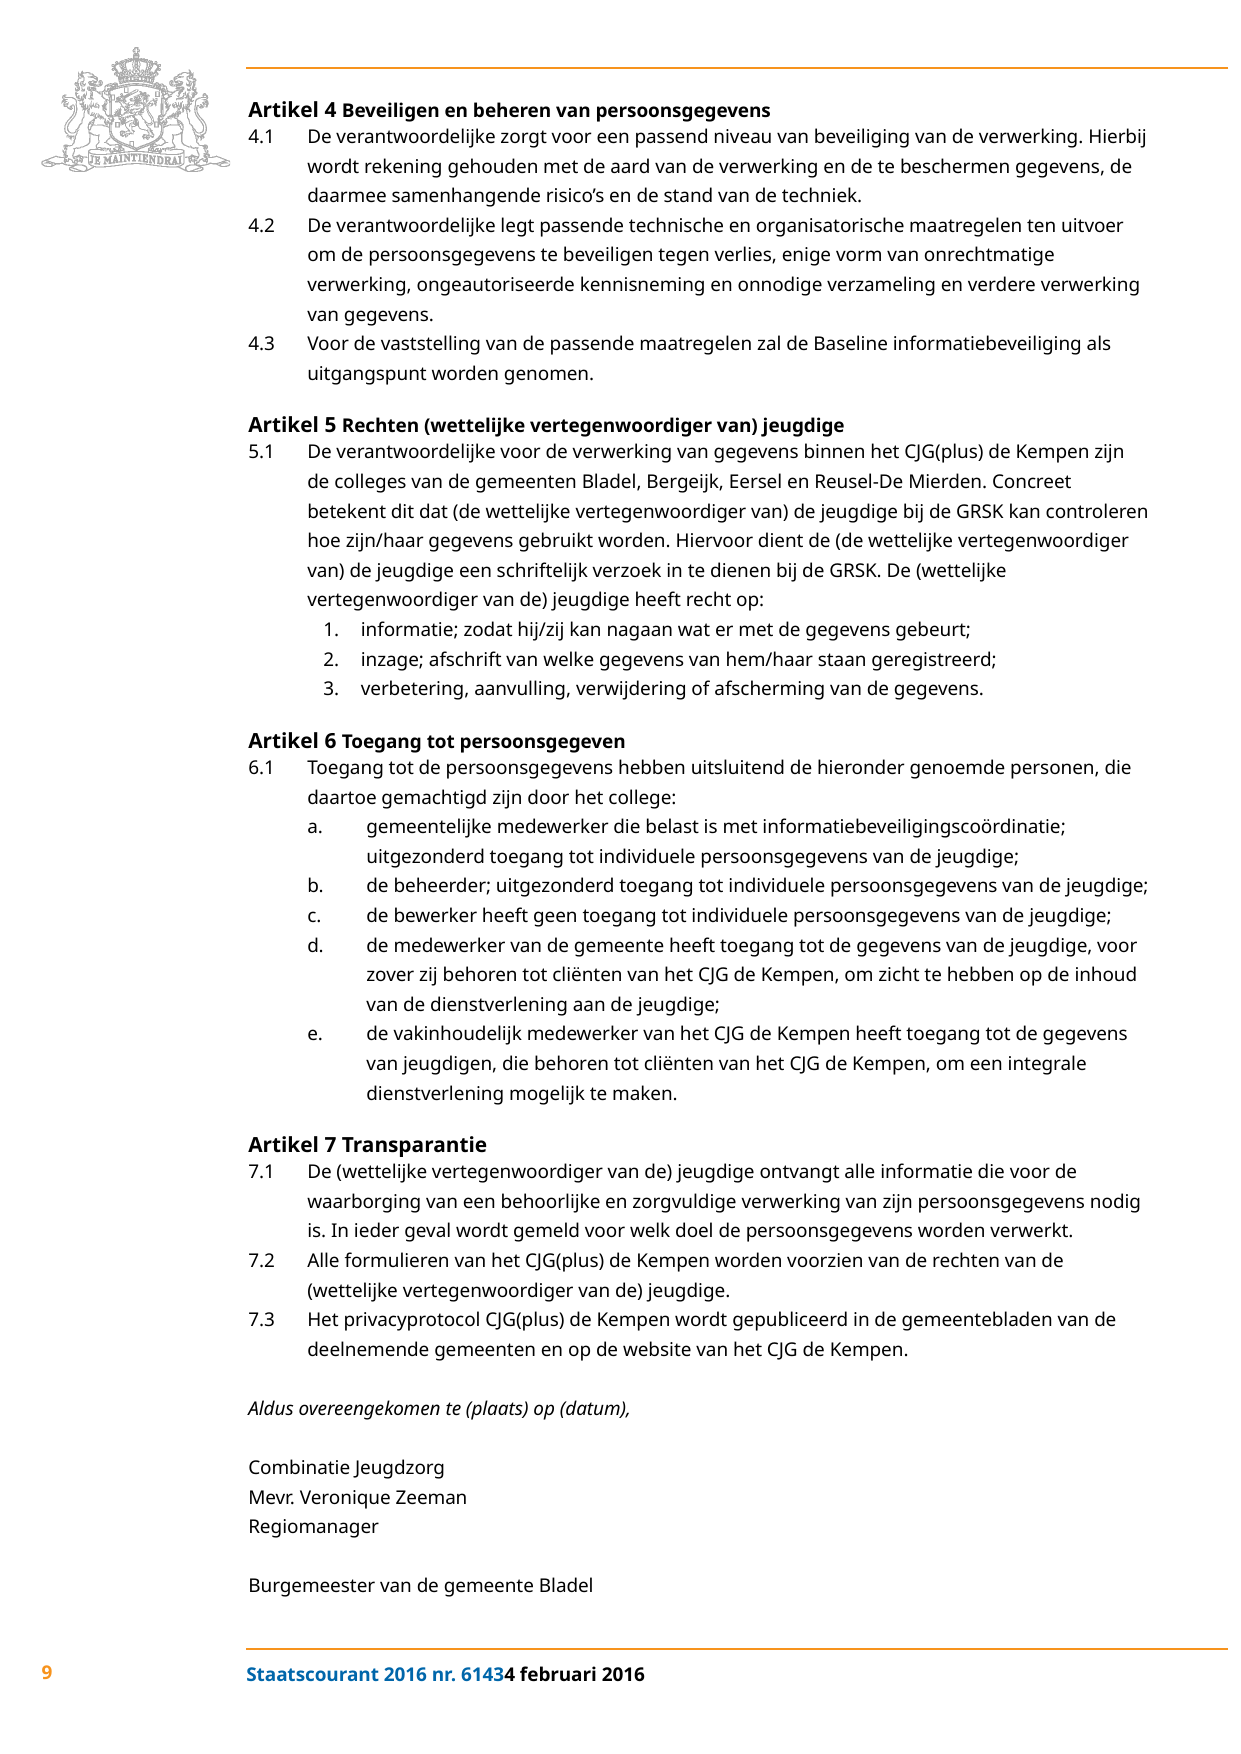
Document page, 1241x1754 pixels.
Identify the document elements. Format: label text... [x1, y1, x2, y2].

text Regiomanager [248, 1513, 1152, 1539]
list de medewerker van de gemeente heeft toegang tot de gegevens van de jeugdige, voor zover zij behoren tot cliënten van het CJG de Kempen, om zicht te hebben op de inhoud van de dienstverlening aan de jeugdige; [307, 932, 1152, 1017]
list De verantwoordelijke zorgt voor een passend niveau van beveiliging van de verwerking. Hierbij wordt rekening gehouden met de aard van de verwerking en de te beschermen gegevens, de daarmee samenhangende risico’s en de stand van de techniek. [248, 123, 1152, 208]
list informatie; zodat hij/zij kan nagaan wat er met de gegevens gebeurt; [323, 616, 1152, 642]
list Alle formulieren van het CJG(plus) de Kempen worden voorzien van de rechten van de (wettelijke vertegenwoordiger van de) jeugdige. [248, 1247, 1152, 1303]
list De verantwoordelijke voor de verwerking van gegevens binnen het CJG(plus) de Kempen zijn de colleges van de gemeenten Bladel, Bergeijk, Eersel en Reusel-De Mierden. Concreet betekent dit dat (de wettelijke vertegenwoordiger van) de jeugdige bij de GRSK kan controleren hoe zijn/haar gegevens gebruikt worden. Hiervoor dient de (de wettelijke vertegenwoordiger van) de jeugdige een schriftelijk verzoek in te dienen bij de GRSK. De (wettelijke vertegenwoordiger van de) jeugdige heeft recht op: [248, 439, 1152, 612]
list de vakinhoudelijk medewerker van het CJG de Kempen heeft toegang tot de gegevens van jeugdigen, die behoren tot cliënten van het CJG de Kempen, om een integrale dienstverlening mogelijk te maken. [307, 1021, 1152, 1105]
list inzage; afschrift van welke gegevens van hem/haar staan geregistreerd; [323, 646, 1152, 672]
text Combinatie Jeugdzorg [248, 1454, 1152, 1480]
text Artikel 6 Toegang tot persoonsgegeven [248, 726, 1152, 754]
list de bewerker heeft geen toegang tot individuele persoonsgegevens van de jeugdige; [307, 902, 1152, 928]
text Aldus overeengekomen te (plaats) op (datum), [248, 1395, 1152, 1421]
list Het privacyprotocol CJG(plus) de Kempen wordt gepubliceerd in de gemeentebladen van de deelnemende gemeenten en op de website van het CJG de Kempen. [248, 1306, 1152, 1362]
picture [41, 47, 231, 172]
text Burgemeester van de gemeente Bladel [248, 1573, 1152, 1598]
text Artikel 4 Beveiligen en beheren van persoonsgegevens [248, 95, 1152, 123]
text Artikel 5 Rechten (wettelijke vertegenwoordiger van) jeugdige [248, 410, 1152, 439]
text Mevr. Veronique Zeeman [248, 1484, 1152, 1510]
text Artikel 7 Transparantie [248, 1130, 1152, 1158]
list verbetering, aanvulling, verwijdering of afscherming van de gegevens. [323, 675, 1152, 701]
list Voor de vaststelling van de passende maatregelen zal de Baseline informatiebeveiliging als uitgangspunt worden genomen. [248, 330, 1152, 386]
list De verantwoordelijke legt passende technische en organisatorische maatregelen ten uitvoer om de persoonsgegevens te beveiligen tegen verlies, enige vorm van onrechtmatige verwerking, ongeautoriseerde kennisneming en onnodige verzameling en verdere verwerking van gegevens. [248, 212, 1152, 326]
list de beheerder; uitgezonderd toegang tot individuele persoonsgegevens van de jeugdige; [307, 873, 1152, 898]
list De (wettelijke vertegenwoordiger van de) jeugdige ontvangt alle informatie die voor de waarborging van een behoorlijke en zorgvuldige verwerking van zijn persoonsgegevens nodig is. In ieder geval wordt gemeld voor welk doel de persoonsgegevens worden verwerkt. [248, 1158, 1152, 1243]
list Toegang tot de persoonsgegevens hebben uitsluitend de hieronder genoemde personen, die daartoe gemachtigd zijn door het college: [248, 754, 1152, 809]
list gemeentelijke medewerker die belast is met informatiebeveiligingscoördinatie; uitgezonderd toegang tot individuele persoonsgegevens van de jeugdige; [307, 813, 1152, 869]
